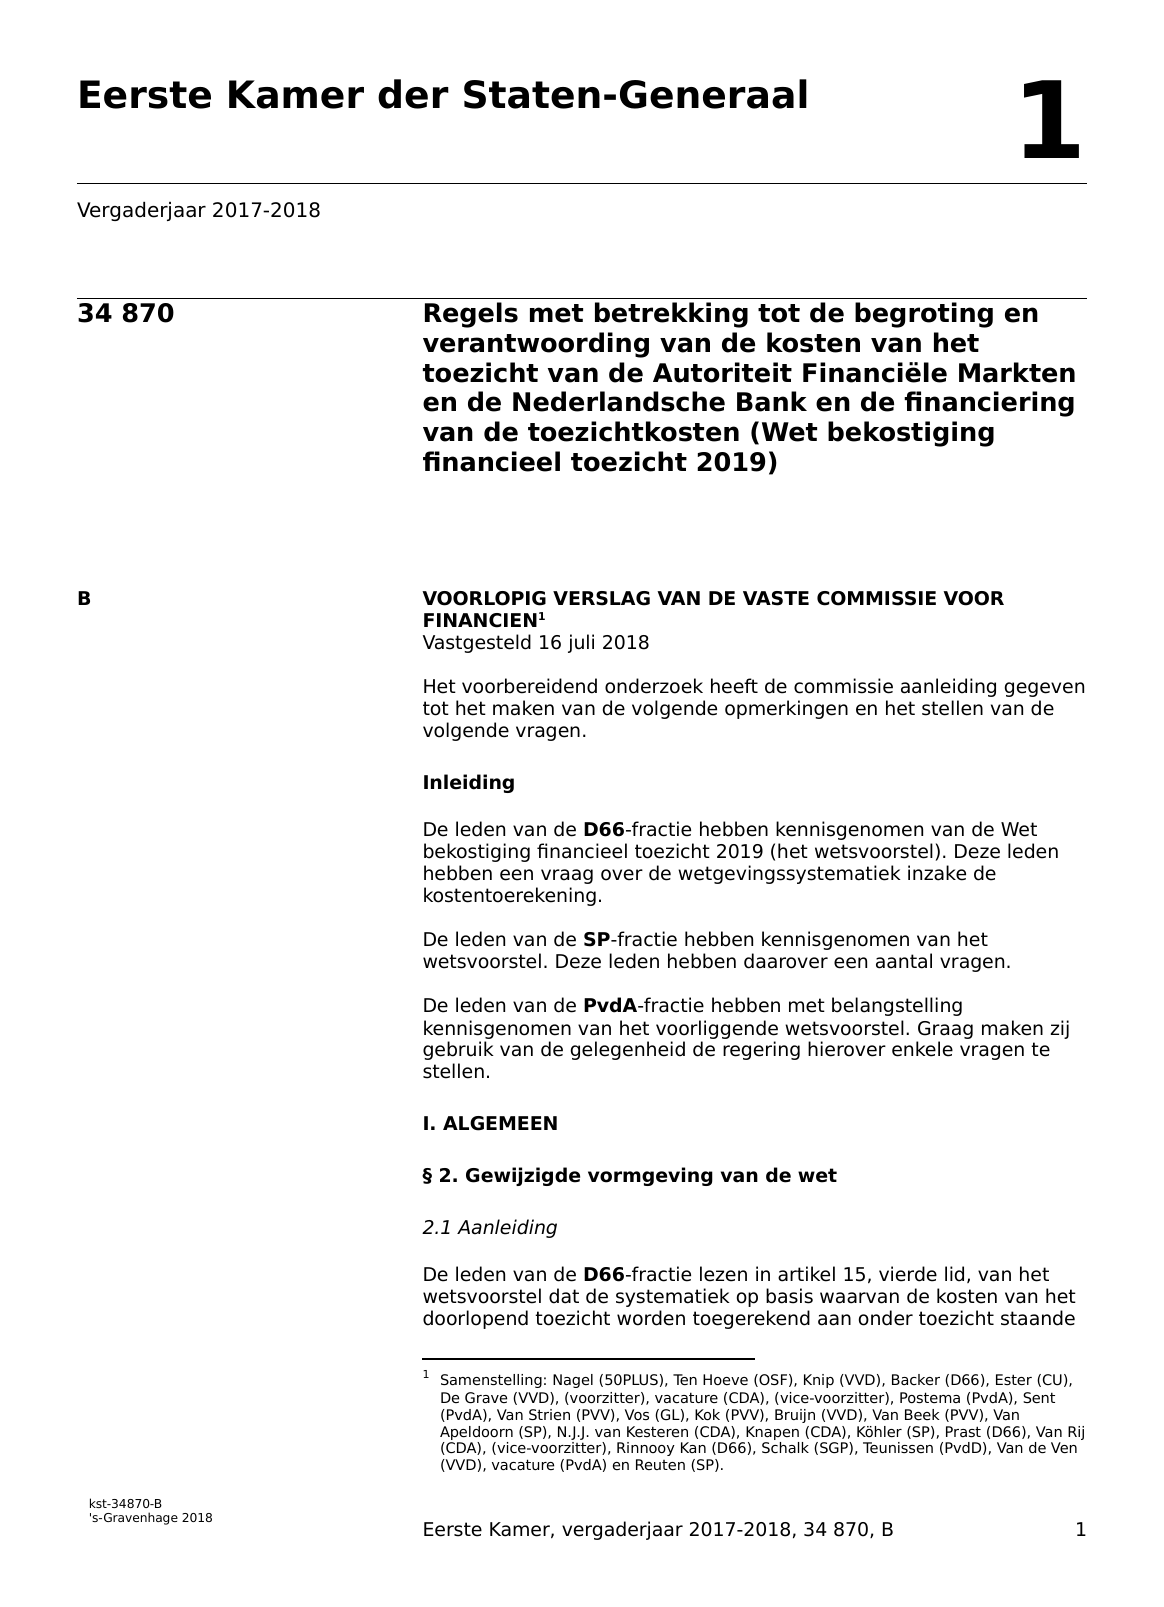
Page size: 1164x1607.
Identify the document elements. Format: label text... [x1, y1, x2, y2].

table_cell Vergaderjaar 2017-2018 [77, 184, 1087, 298]
text De leden van de PvdA-fractie hebben met belangstelling kennisgenomen van het voorliggende wetsvoorstel. Graag maken zij gebruik van de gelegenheid de regering hierover enkele vragen te stellen. [422, 995, 1087, 1083]
table_header 1 [886, 59, 1087, 183]
subtitle I. ALGEMEEN [422, 1113, 1087, 1135]
subtitle B VOORLOPIG VERSLAG VAN DE VASTE COMMISSIE VOOR FINANCIEN [77, 588, 1087, 632]
text De leden van de D66-fractie lezen in artikel 15, vierde lid, van het wetsvoorstel dat de systematiek op basis waarvan de kosten van het doorlopend toezicht worden toegerekend aan onder toezicht staande [422, 1264, 1087, 1330]
subtitle Inleiding [422, 772, 1087, 794]
text Het voorbereidend onderzoek heeft de commissie aanleiding gegeven tot het maken van de volgende opmerkingen en het stellen van de volgende vragen. [422, 676, 1087, 742]
text Samenstelling: Nagel (50PLUS), Ten Hoeve (OSF), Knip (VVD), Backer (D66), Ester (CU), De Grave (VVD), (voorzitter), vacature (CDA), (vice-voorzitter), Postema (PvdA), Sent (PvdA), Van Strien (PVV), Vos (GL), Kok (PVV), Bruijn (VVD), Van Beek (PVV), Van Apeldoorn (SP), N.J.J. van Kesteren (CDA), Knapen (CDA), Köhler (SP), Prast (D66), Van Rij (CDA), (vice-voorzitter), Rinnooy Kan (D66), Schalk (SGP), Teunissen (PvdD), Van de Ven (VVD), vacature (PvdA) en Reuten (SP). [422, 1368, 1087, 1474]
text kst-34870-B [88, 1497, 323, 1511]
subtitle § 2. Gewijzigde vormgeving van de wet [422, 1165, 1087, 1187]
text De leden van de D66-fractie hebben kennisgenomen van de Wet bekostiging financieel toezicht 2019 (het wetsvoorstel). Deze leden hebben een vraag over de wetgevingssystematiek inzake de kostentoerekening. [422, 819, 1087, 907]
subtitle 2.1 Aanleiding [422, 1217, 1087, 1239]
subtitle 34 870 Regels met betrekking tot de begroting en verantwoording van de kosten van het toezicht van de Autoriteit Financiële Markten en de Nederlandsche Bank en de financiering van de toezichtkosten (Wet bekostiging financieel toezicht 2019) [77, 299, 1087, 477]
text Vastgesteld 16 juli 2018 [422, 632, 1087, 654]
table_header Eerste Kamer der Staten-Generaal [77, 59, 886, 183]
text De leden van de SP-fractie hebben kennisgenomen van het wetsvoorstel. Deze leden hebben daarover een aantal vragen. [422, 929, 1087, 973]
text 's-Gravenhage 2018 [88, 1511, 323, 1525]
